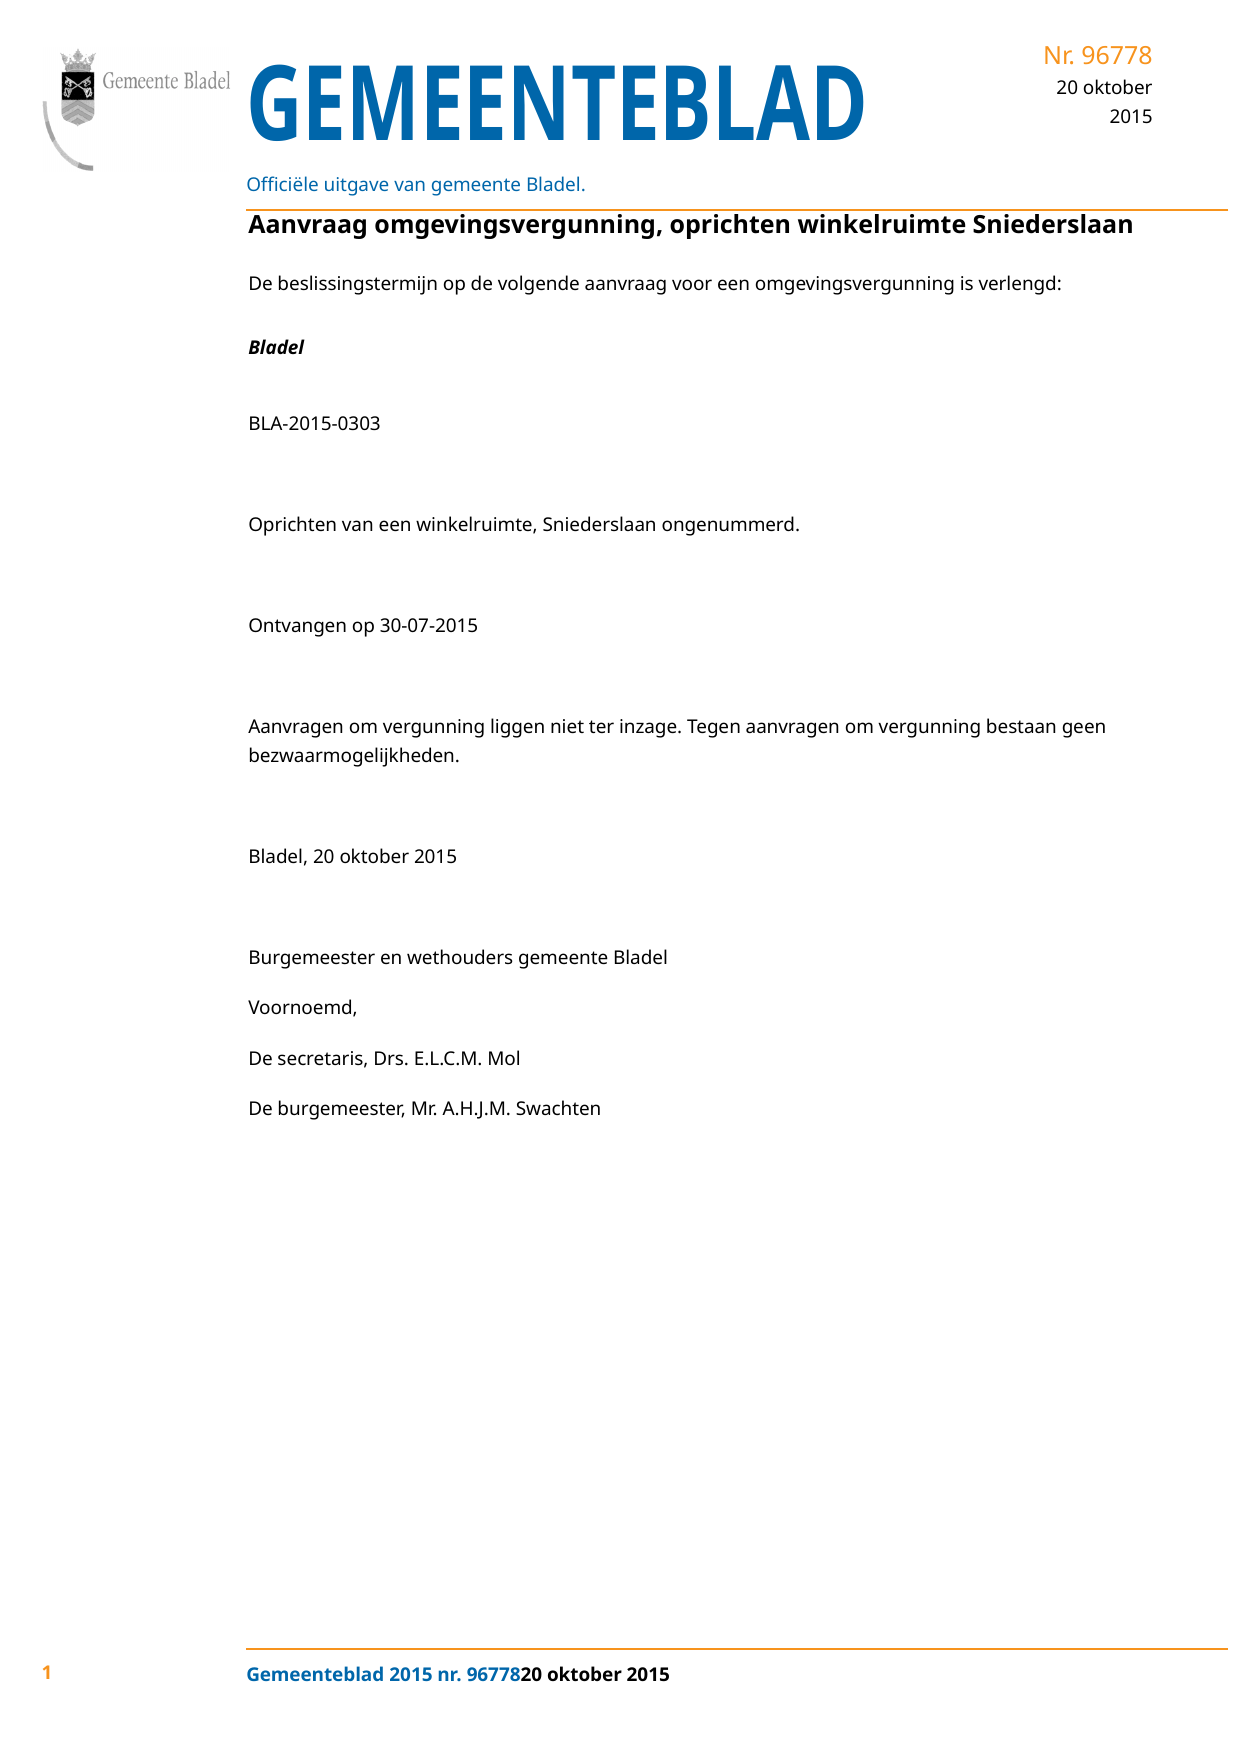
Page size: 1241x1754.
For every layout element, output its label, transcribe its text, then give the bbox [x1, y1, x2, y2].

text Voornoemd, [248, 994, 1152, 1020]
text Aanvraag omgevingsvergunning, oprichten winkelruimte Sniederslaan [248, 211, 1152, 241]
picture [41, 47, 231, 172]
text Ontvangen op 30-07-2015 [248, 612, 1152, 638]
text De burgemeester, Mr. A.H.J.M. Swachten [248, 1095, 1152, 1121]
text Bladel [248, 334, 1152, 360]
text BLA-2015-0303 [248, 410, 1152, 436]
text Oprichten van een winkelruimte, Sniederslaan ongenummerd. [248, 511, 1152, 537]
text De secretaris, Drs. E.L.C.M. Mol [248, 1045, 1152, 1071]
text De beslissingstermijn op de volgende aanvraag voor een omgevingsvergunning is verlengd: [248, 270, 1152, 296]
text Aanvragen om vergunning liggen niet ter inzage. Tegen aanvragen om vergunning bestaan geen bezwaarmogelijkheden. [248, 713, 1152, 768]
text Burgemeester en wethouders gemeente Bladel [248, 944, 1152, 970]
text Bladel, 20 oktober 2015 [248, 843, 1152, 869]
